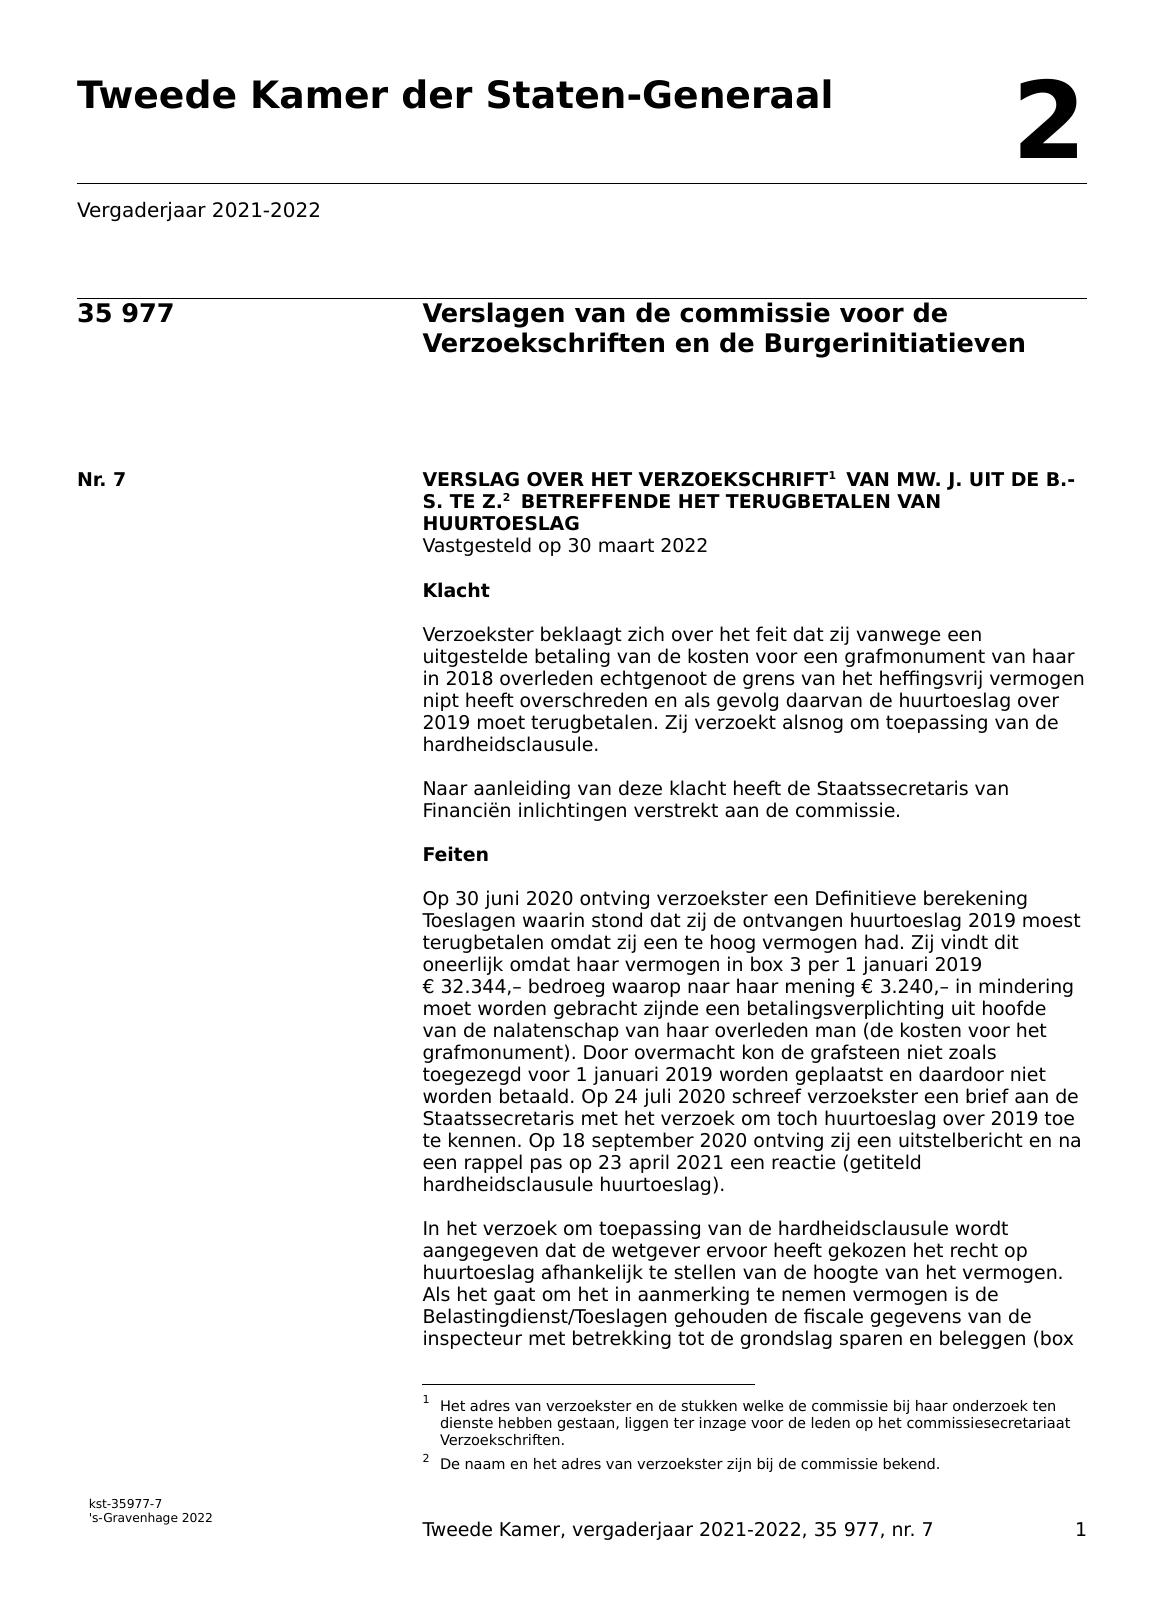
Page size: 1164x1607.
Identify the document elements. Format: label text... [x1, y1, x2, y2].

subtitle Klacht [422, 579, 1087, 601]
text De naam en het adres van verzoekster zijn bij de commissie bekend. [422, 1452, 1087, 1474]
text 's-Gravenhage 2022 [88, 1511, 323, 1525]
subtitle Nr. 7 VERSLAG OVER HET VERZOEKSCHRIFT VAN MW. J. UIT DE B.-S. TE Z. BETREFFENDE HET TERUGBETALEN VAN HUURTOESLAG [77, 469, 1087, 535]
text In het verzoek om toepassing van de hardheidsclausule wordt aangegeven dat de wetgever ervoor heeft gekozen het recht op huurtoeslag afhankelijk te stellen van de hoogte van het vermogen. Als het gaat om het in aanmerking te nemen vermogen is de Belastingdienst/Toeslagen gehouden de fiscale gegevens van de inspecteur met betrekking tot de grondslag sparen en beleggen (box [422, 1218, 1087, 1350]
text kst-35977-7 [88, 1497, 323, 1511]
subtitle 35 977 Verslagen van de commissie voor de Verzoekschriften en de Burgerinitiatieven [77, 299, 1087, 358]
text Op 30 juni 2020 ontving verzoekster een Definitieve berekening Toeslagen waarin stond dat zij de ontvangen huurtoeslag 2019 moest terugbetalen omdat zij een te hoog vermogen had. Zij vindt dit oneerlijk omdat haar vermogen in box 3 per 1 januari 2019 € 32.344,– bedroeg waarop naar haar mening € 3.240,– in mindering moet worden gebracht zijnde een betalingsverplichting uit hoofde van de nalatenschap van haar overleden man (de kosten voor het grafmonument). Door overmacht kon de grafsteen niet zoals toegezegd voor 1 januari 2019 worden geplaatst en daardoor niet worden betaald. Op 24 juli 2020 schreef verzoekster een brief aan de Staatssecretaris met het verzoek om toch huurtoeslag over 2019 toe te kennen. Op 18 september 2020 ontving zij een uitstelbericht en na een rappel pas op 23 april 2021 een reactie (getiteld hardheidsclausule huurtoeslag). [422, 888, 1087, 1196]
text Verzoekster beklaagt zich over het feit dat zij vanwege een uitgestelde betaling van de kosten voor een grafmonument van haar in 2018 overleden echtgenoot de grens van het heffingsvrij vermogen nipt heeft overschreden en als gevolg daarvan de huurtoeslag over 2019 moet terugbetalen. Zij verzoekt alsnog om toepassing van de hardheidsclausule. [422, 624, 1087, 756]
table_header 2 [886, 59, 1087, 183]
text Vastgesteld op 30 maart 2022 [422, 535, 1087, 557]
text Het adres van verzoekster en de stukken welke de commissie bij haar onderzoek ten dienste hebben gestaan, liggen ter inzage voor de leden op het commissiesecretariaat Verzoekschriften. [422, 1393, 1087, 1449]
text Naar aanleiding van deze klacht heeft de Staatssecretaris van Financiën inlichtingen verstrekt aan de commissie. [422, 778, 1087, 822]
table_header Tweede Kamer der Staten-Generaal [77, 59, 886, 183]
table_cell Vergaderjaar 2021-2022 [77, 184, 1087, 298]
subtitle Feiten [422, 844, 1087, 866]
